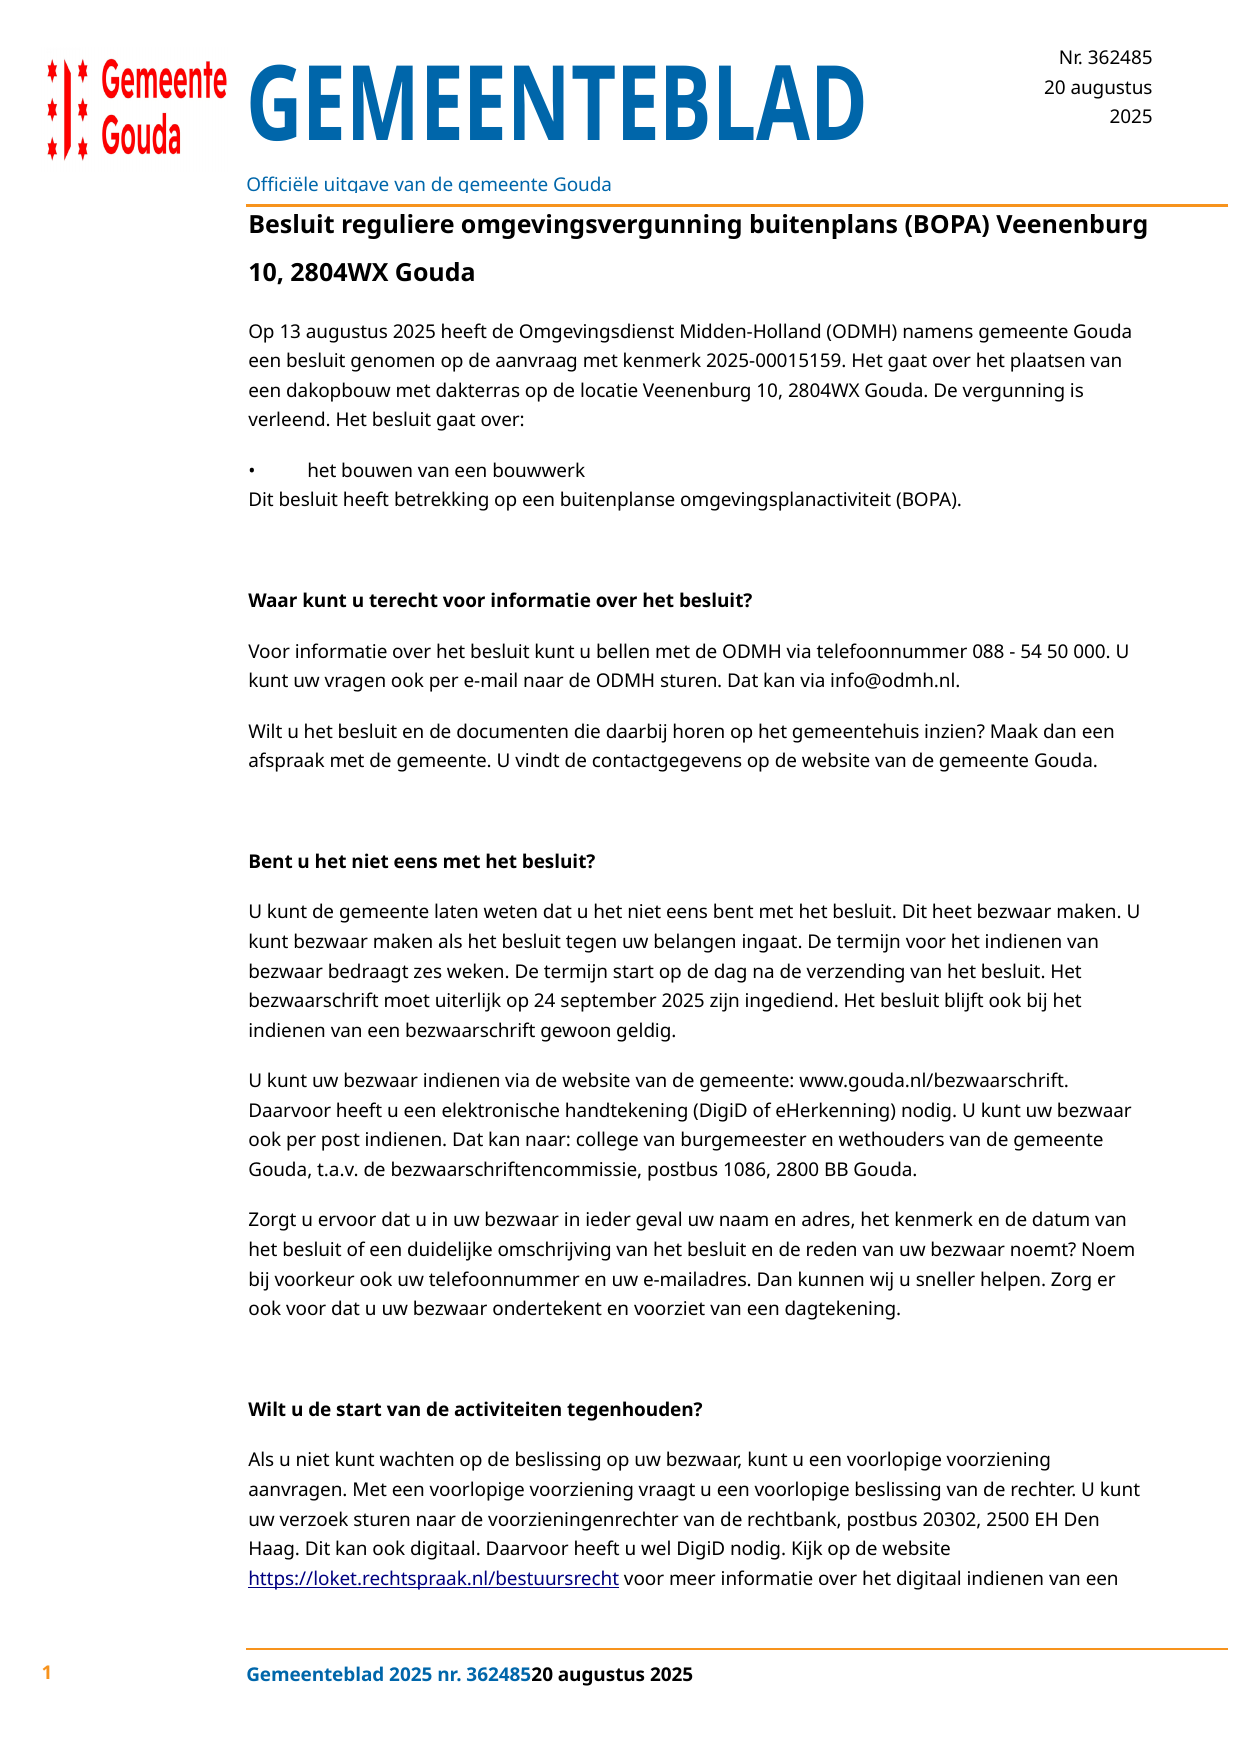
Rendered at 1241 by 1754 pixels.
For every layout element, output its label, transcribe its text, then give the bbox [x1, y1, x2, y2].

text Als u niet kunt wachten op de beslissing op uw bezwaar, kunt u een voorlopige voorziening aanvragen. Met een voorlopige voorziening vraagt u een voorlopige beslissing van de rechter. U kunt uw verzoek sturen naar de voorzieningenrechter van de rechtbank, postbus 20302, 2500 EH Den Haag. Dit kan ook digitaal. Daarvoor heeft u wel DigiD nodig. Kijk op de website https://loket.rechtspraak.nl/bestuursrecht voor meer informatie over het digitaal indienen van een [248, 1447, 1152, 1591]
text Waar kunt u terecht voor informatie over het besluit? [248, 587, 1152, 613]
text U kunt uw bezwaar indienen via de website van de gemeente: www.gouda.nl/bezwaarschrift. Daarvoor heeft u een elektronische handtekening (DigiD of eHerkenning) nodig. U kunt uw bezwaar ook per post indienen. Dat kan naar: college van burgemeester en wethouders van de gemeente Gouda, t.a.v. de bezwaarschriftencommissie, postbus 1086, 2800 BB Gouda. [248, 1067, 1152, 1182]
text Wilt u de start van de activiteiten tegenhouden? [248, 1396, 1152, 1422]
text Zorgt u ervoor dat u in uw bezwaar in ieder geval uw naam en adres, het kenmerk en de datum van het besluit of een duidelijke omschrijving van het besluit en de reden van uw bezwaar noemt? Noem bij voorkeur ook uw telefoonnummer en uw e-mailadres. Dan kunnen wij u sneller helpen. Zorg er ook voor dat u uw bezwaar ondertekent en voorziet van een dagtekening. [248, 1207, 1152, 1321]
text Bent u het niet eens met het besluit? [248, 848, 1152, 874]
picture [41, 47, 231, 172]
text Op 13 augustus 2025 heeft de Omgevingsdienst Midden-Holland (ODMH) namens gemeente Gouda een besluit genomen op de aanvraag met kenmerk 2025-00015159. Het gaat over het plaatsen van een dakopbouw met dakterras op de locatie Veenenburg 10, 2804WX Gouda. De vergunning is verleend. Het besluit gaat over: [248, 318, 1152, 432]
text Wilt u het besluit en de documenten die daarbij horen op het gemeentehuis inzien? Maak dan een afspraak met de gemeente. U vindt de contactgegevens op de website van de gemeente Gouda. [248, 718, 1152, 773]
text Dit besluit heeft betrekking op een buitenplanse omgevingsplanactiviteit (BOPA). [248, 487, 1152, 512]
text Voor informatie over het besluit kunt u bellen met de ODMH via telefoonnummer 088 - 54 50 000. U kunt uw vragen ook per e-mail naar de ODMH sturen. Dat kan via info@odmh.nl. [248, 638, 1152, 693]
text Besluit reguliere omgevingsvergunning buitenplans (BOPA) Veenenburg 10, 2804WX Gouda [248, 207, 1152, 288]
list het bouwen van een bouwwerk [248, 457, 1152, 483]
text U kunt de gemeente laten weten dat u het niet eens bent met het besluit. Dit heet bezwaar maken. U kunt bezwaar maken als het besluit tegen uw belangen ingaat. De termijn voor het indienen van bezwaar bedraagt zes weken. De termijn start op de dag na de verzending van het besluit. Het bezwaarschrift moet uiterlijk op 24 september 2025 zijn ingediend. Het besluit blijft ook bij het indienen van een bezwaarschrift gewoon geldig. [248, 899, 1152, 1043]
